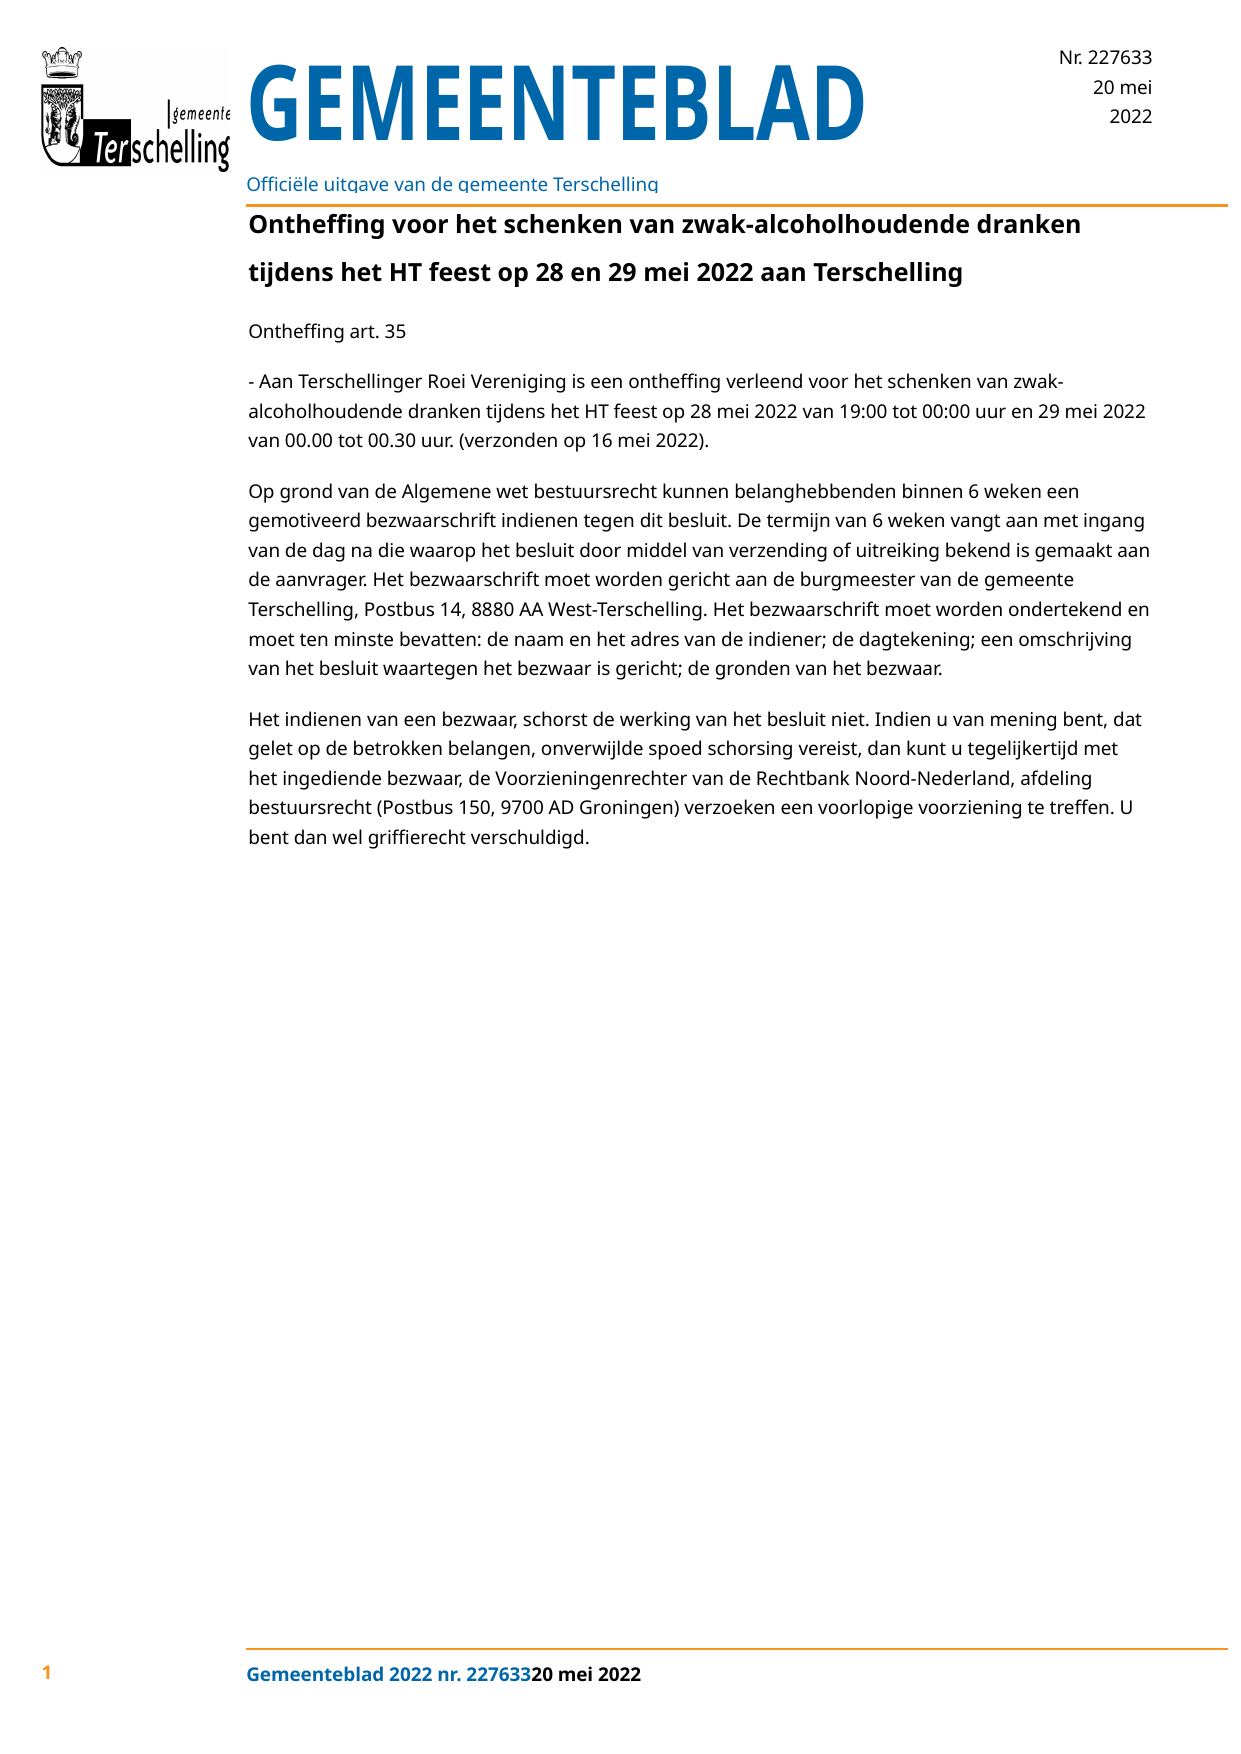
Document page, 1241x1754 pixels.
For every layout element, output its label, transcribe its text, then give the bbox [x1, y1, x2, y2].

text Ontheffing voor het schenken van zwak-alcoholhoudende dranken tijdens het HT feest op 28 en 29 mei 2022 aan Terschelling [248, 207, 1152, 288]
picture [41, 47, 231, 172]
text Het indienen van een bezwaar, schorst de werking van het besluit niet. Indien u van mening bent, dat gelet op de betrokken belangen, onverwijlde spoed schorsing vereist, dan kunt u tegelijkertijd met het ingediende bezwaar, de Voorzieningenrechter van de Rechtbank Noord-Nederland, afdeling bestuursrecht (Postbus 150, 9700 AD Groningen) verzoeken een voorlopige voorziening te treffen. U bent dan wel griffierecht verschuldigd. [248, 706, 1152, 850]
text Op grond van de Algemene wet bestuursrecht kunnen belanghebbenden binnen 6 weken een gemotiveerd bezwaarschrift indienen tegen dit besluit. De termijn van 6 weken vangt aan met ingang van de dag na die waarop het besluit door middel van verzending of uitreiking bekend is gemaakt aan de aanvrager. Het bezwaarschrift moet worden gericht aan de burgmeester van de gemeente Terschelling, Postbus 14, 8880 AA West-Terschelling. Het bezwaarschrift moet worden ondertekend en moet ten minste bevatten: de naam en het adres van de indiener; de dagtekening; een omschrijving van het besluit waartegen het bezwaar is gericht; de gronden van het bezwaar. [248, 478, 1152, 681]
text Ontheffing art. 35 [248, 318, 1152, 344]
text - Aan Terschellinger Roei Vereniging is een ontheffing verleend voor het schenken van zwak-alcoholhoudende dranken tijdens het HT feest op 28 mei 2022 van 19:00 tot 00:00 uur en 29 mei 2022 van 00.00 tot 00.30 uur. (verzonden op 16 mei 2022). [248, 368, 1152, 453]
